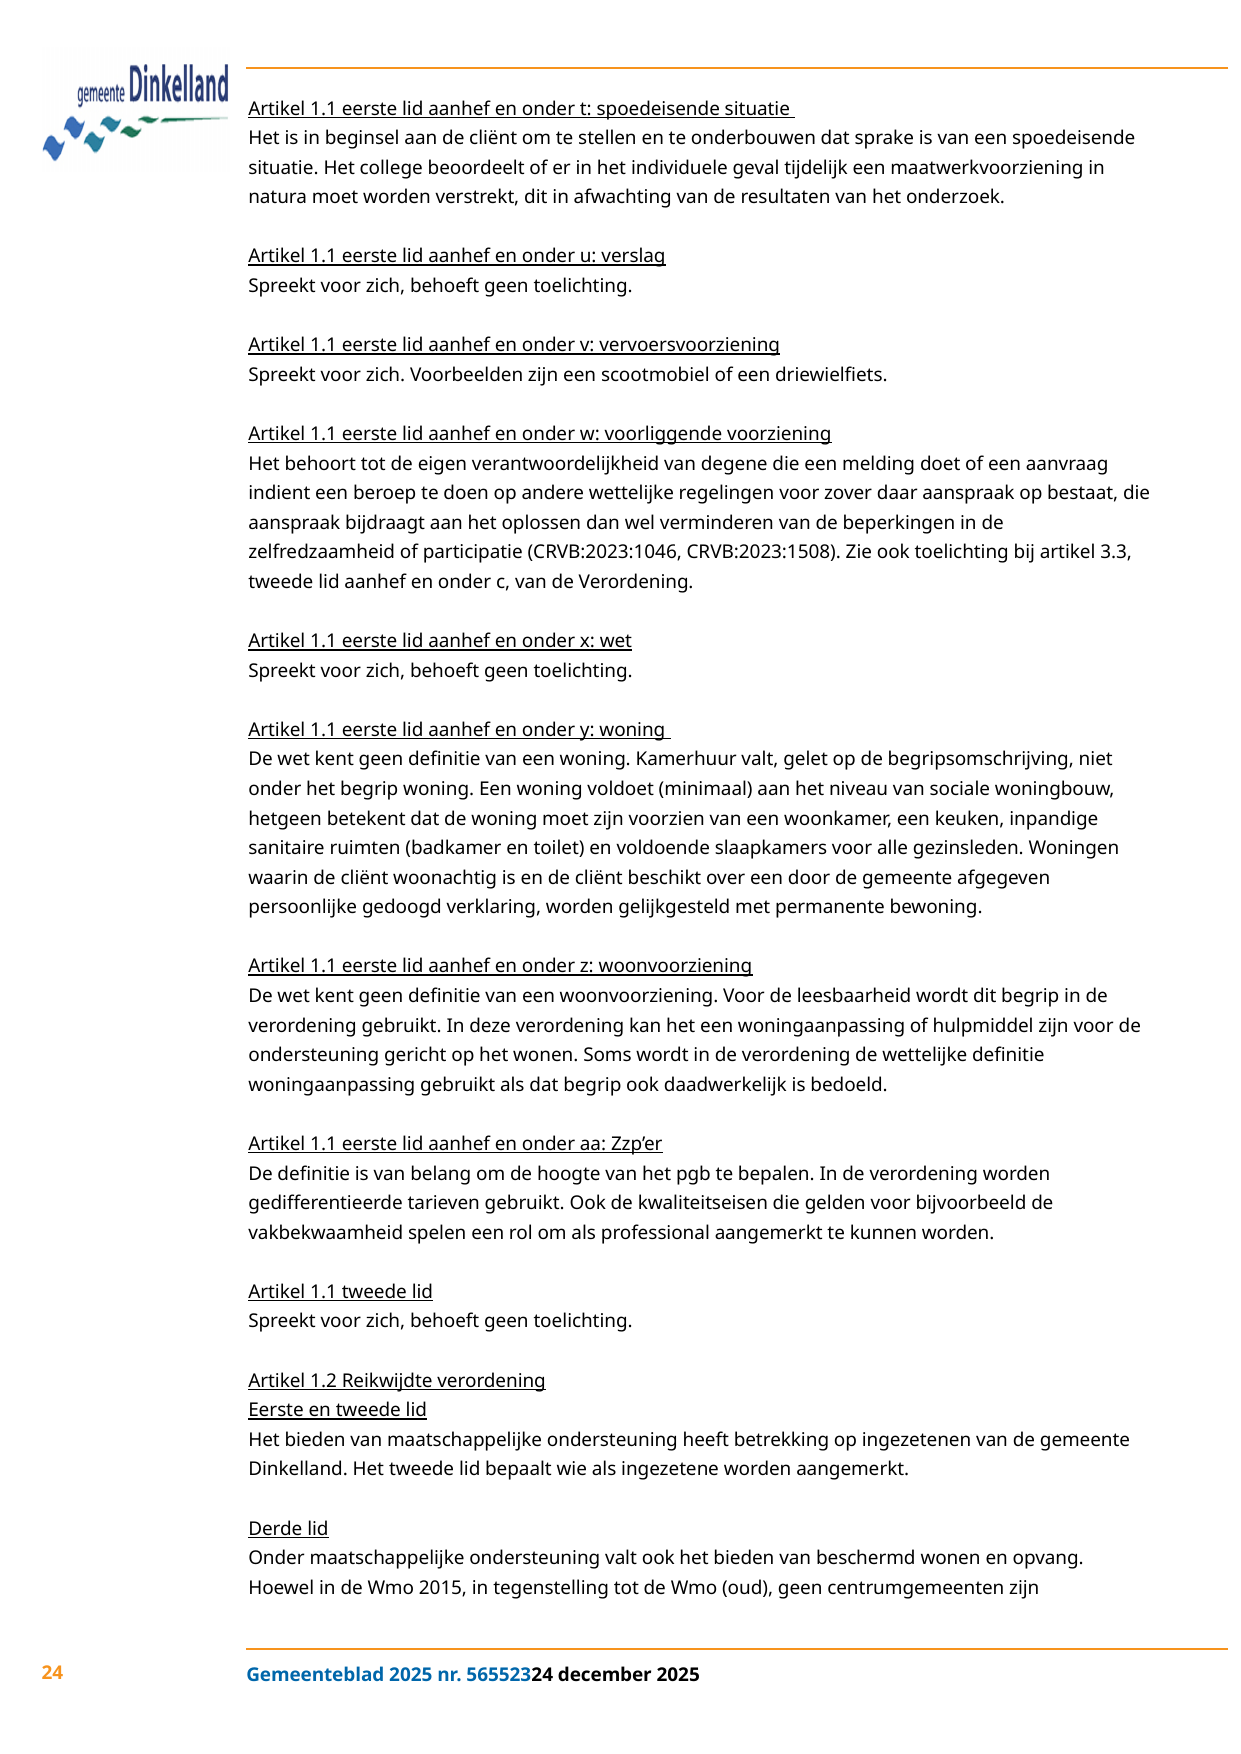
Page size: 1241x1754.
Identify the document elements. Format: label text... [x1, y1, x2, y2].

text De wet kent geen definitie van een woning. Kamerhuur valt, gelet op de begripsomschrijving, niet onder het begrip woning. Een woning voldoet (minimaal) aan het niveau van sociale woningbouw, hetgeen betekent dat de woning moet zijn voorzien van een woonkamer, een keuken, inpandige sanitaire ruimten (badkamer en toilet) en voldoende slaapkamers voor alle gezinsleden. Woningen waarin de cliënt woonachtig is en de cliënt beschikt over een door de gemeente afgegeven persoonlijke gedoogd verklaring, worden gelijkgesteld met permanente bewoning. [248, 746, 1152, 919]
text Artikel 1.1 tweede lid [248, 1278, 1152, 1304]
text Artikel 1.2 Reikwijdte verordening [248, 1367, 1152, 1393]
text Artikel 1.1 eerste lid aanhef en onder y: woning [248, 716, 1152, 742]
text Derde lid [248, 1515, 1152, 1541]
text Spreekt voor zich, behoeft geen toelichting. [248, 1308, 1152, 1333]
text Het is in beginsel aan de cliënt om te stellen en te onderbouwen dat sprake is van een spoedeisende situatie. Het college beoordeelt of er in het individuele geval tijdelijk een maatwerkvoorziening in natura moet worden verstrekt, dit in afwachting van de resultaten van het onderzoek. [248, 124, 1152, 209]
text Eerste en tweede lid [248, 1396, 1152, 1422]
text Artikel 1.1 eerste lid aanhef en onder t: spoedeisende situatie [248, 95, 1152, 121]
text De definitie is van belang om de hoogte van het pgb te bepalen. In de verordening worden gedifferentieerde tarieven gebruikt. Ook de kwaliteitseisen die gelden voor bijvoorbeeld de vakbekwaamheid spelen een rol om als professional aangemerkt te kunnen worden. [248, 1160, 1152, 1245]
text Het bieden van maatschappelijke ondersteuning heeft betrekking op ingezetenen van de gemeente Dinkelland. Het tweede lid bepaalt wie als ingezetene worden aangemerkt. [248, 1426, 1152, 1481]
text Artikel 1.1 eerste lid aanhef en onder z: woonvoorziening [248, 953, 1152, 978]
text Onder maatschappelijke ondersteuning valt ook het bieden van beschermd wonen en opvang. Hoewel in de Wmo 2015, in tegenstelling tot de Wmo (oud), geen centrumgemeenten zijn [248, 1544, 1152, 1600]
text Spreekt voor zich. Voorbeelden zijn een scootmobiel of een driewielfiets. [248, 361, 1152, 387]
text Spreekt voor zich, behoeft geen toelichting. [248, 657, 1152, 683]
text Het behoort tot de eigen verantwoordelijkheid van degene die een melding doet of een aanvraag indient een beroep te doen op andere wettelijke regelingen voor zover daar aanspraak op bestaat, die aanspraak bijdraagt aan het oplossen dan wel verminderen van de beperkingen in de zelfredzaamheid of participatie (CRVB:2023:1046, CRVB:2023:1508). Zie ook toelichting bij artikel 3.3, tweede lid aanhef en onder c, van de Verordening. [248, 450, 1152, 594]
text Artikel 1.1 eerste lid aanhef en onder x: wet [248, 627, 1152, 653]
text Artikel 1.1 eerste lid aanhef en onder u: verslag [248, 243, 1152, 268]
text Artikel 1.1 eerste lid aanhef en onder v: vervoersvoorziening [248, 331, 1152, 357]
picture [41, 47, 231, 172]
text Spreekt voor zich, behoeft geen toelichting. [248, 272, 1152, 298]
text Artikel 1.1 eerste lid aanhef en onder w: voorliggende voorziening [248, 420, 1152, 446]
text Artikel 1.1 eerste lid aanhef en onder aa: Zzp’er [248, 1130, 1152, 1156]
text De wet kent geen definitie van een woonvoorziening. Voor de leesbaarheid wordt dit begrip in de verordening gebruikt. In deze verordening kan het een woningaanpassing of hulpmiddel zijn voor de ondersteuning gericht op het wonen. Soms wordt in de verordening de wettelijke definitie woningaanpassing gebruikt als dat begrip ook daadwerkelijk is bedoeld. [248, 982, 1152, 1097]
